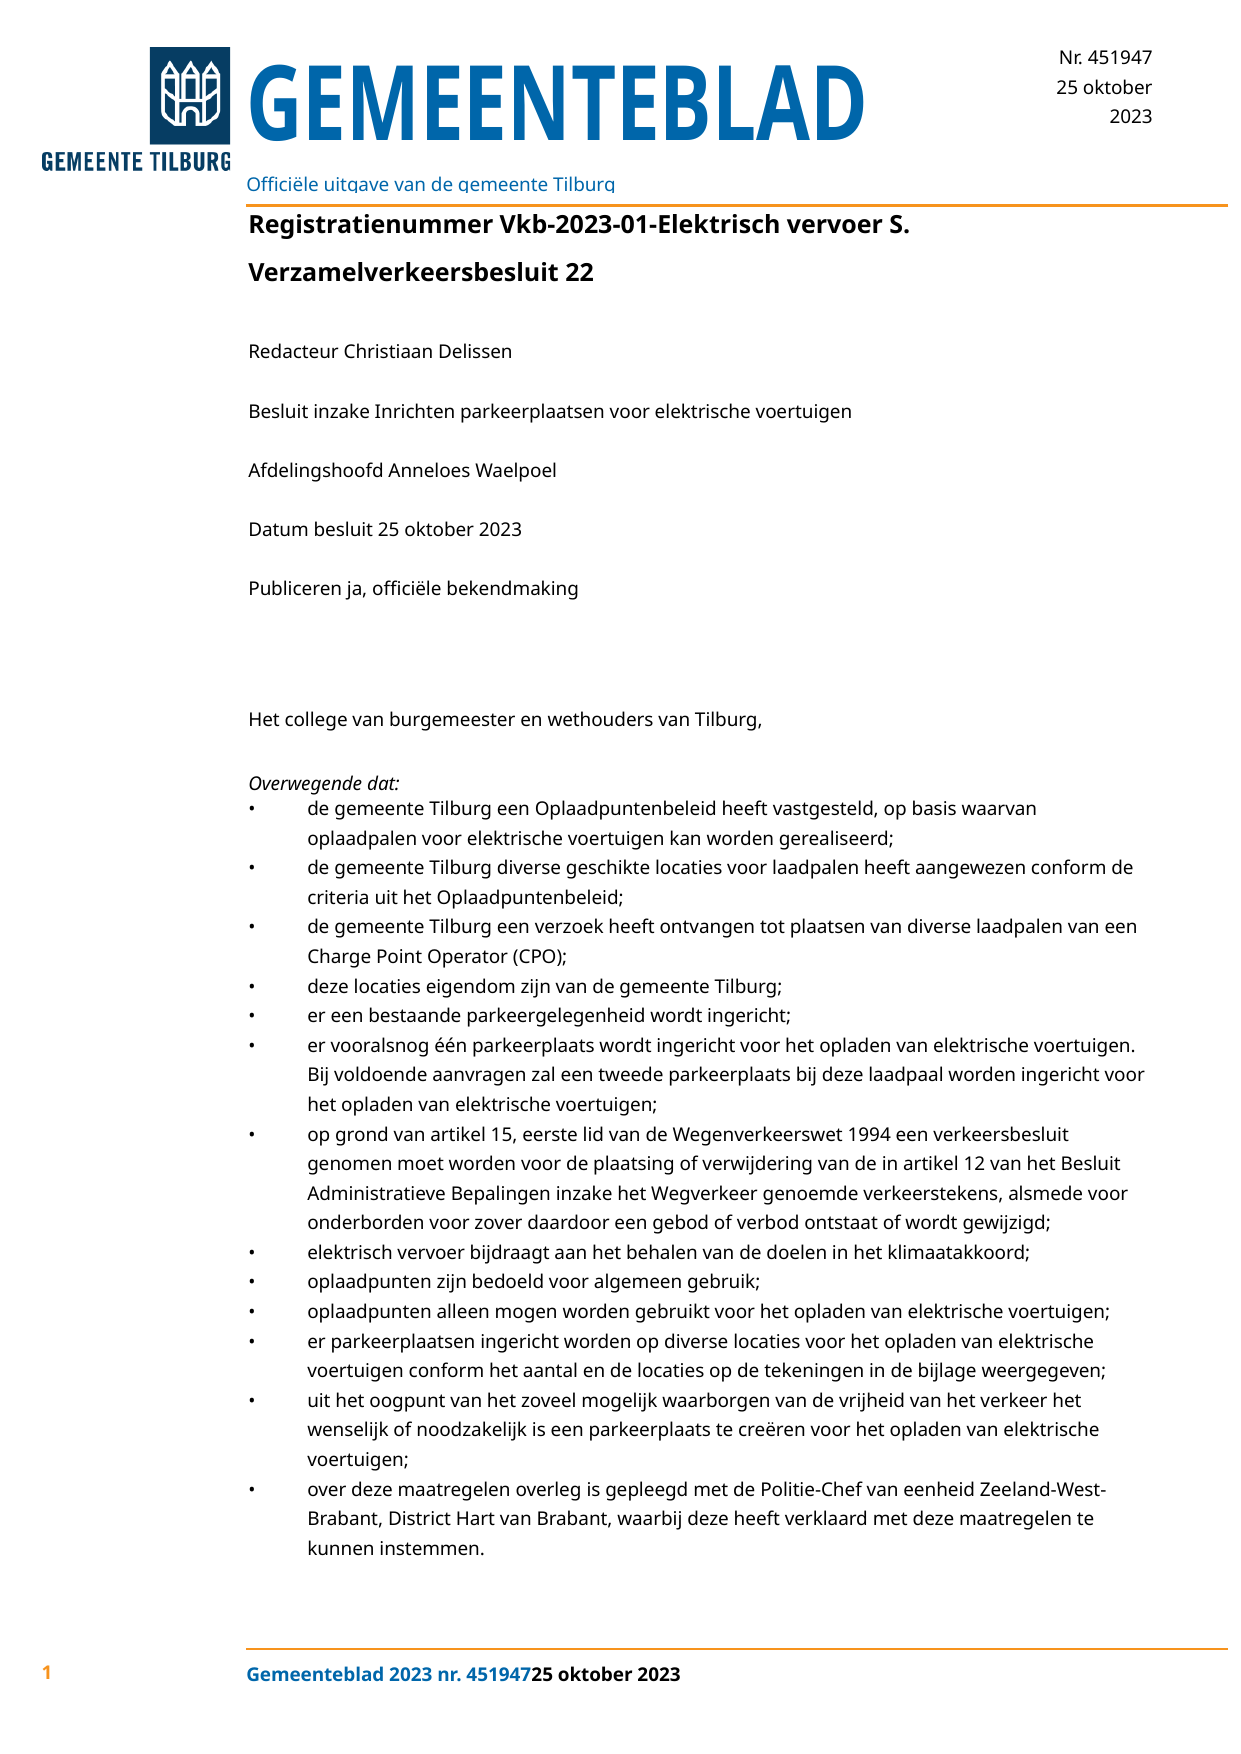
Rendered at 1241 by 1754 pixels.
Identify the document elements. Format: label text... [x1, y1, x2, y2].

list oplaadpunten zijn bedoeld voor algemeen gebruik; [248, 1269, 1152, 1294]
text Overwegende dat: [248, 770, 1152, 795]
list elektrisch vervoer bijdraagt aan het behalen van de doelen in het klimaatakkoord; [248, 1239, 1152, 1265]
list over deze maatregelen overleg is gepleegd met de Politie-Chef van eenheid Zeeland-West-Brabant, District Hart van Brabant, waarbij deze heeft verklaard met deze maatregelen te kunnen instemmen. [248, 1476, 1152, 1561]
list er vooralsnog één parkeerplaats wordt ingericht voor het opladen van elektrische voertuigen. Bij voldoende aanvragen zal een tweede parkeerplaats bij deze laadpaal worden ingericht voor het opladen van elektrische voertuigen; [248, 1032, 1152, 1117]
text Het college van burgemeester en wethouders van Tilburg, [248, 706, 1152, 731]
text Afdelingshoofd Anneloes Waelpoel [248, 457, 1152, 483]
list de gemeente Tilburg diverse geschikte locaties voor laadpalen heeft aangewezen conform de criteria uit het Oplaadpuntenbeleid; [248, 854, 1152, 910]
text Publiceren ja, officiële bekendmaking [248, 575, 1152, 601]
list oplaadpunten alleen mogen worden gebruikt voor het opladen van elektrische voertuigen; [248, 1298, 1152, 1324]
list op grond van artikel 15, eerste lid van de Wegenverkeerswet 1994 een verkeersbesluit genomen moet worden voor de plaatsing of verwijdering van de in artikel 12 van het Besluit Administratieve Bepalingen inzake het Wegverkeer genoemde verkeerstekens, alsmede voor onderborden voor zover daardoor een gebod of verbod ontstaat of wordt gewijzigd; [248, 1121, 1152, 1235]
text Redacteur Christiaan Delissen [248, 339, 1152, 364]
list de gemeente Tilburg een Oplaadpuntenbeleid heeft vastgesteld, op basis waarvan oplaadpalen voor elektrische voertuigen kan worden gerealiseerd; [248, 795, 1152, 851]
list de gemeente Tilburg een verzoek heeft ontvangen tot plaatsen van diverse laadpalen van een Charge Point Operator (CPO); [248, 914, 1152, 969]
text Registratienummer Vkb-2023-01-Elektrisch vervoer S. Verzamelverkeersbesluit 22 [248, 207, 1152, 288]
list uit het oogpunt van het zoveel mogelijk waarborgen van de vrijheid van het verkeer het wenselijk of noodzakelijk is een parkeerplaats te creëren voor het opladen van elektrische voertuigen; [248, 1387, 1152, 1472]
list er een bestaande parkeergelegenheid wordt ingericht; [248, 1002, 1152, 1028]
list er parkeerplaatsen ingericht worden op diverse locaties voor het opladen van elektrische voertuigen conform het aantal en de locaties op de tekeningen in de bijlage weergegeven; [248, 1328, 1152, 1383]
picture [41, 47, 231, 172]
text Datum besluit 25 oktober 2023 [248, 516, 1152, 542]
text Besluit inzake Inrichten parkeerplaatsen voor elektrische voertuigen [248, 398, 1152, 423]
list deze locaties eigendom zijn van de gemeente Tilburg; [248, 973, 1152, 999]
